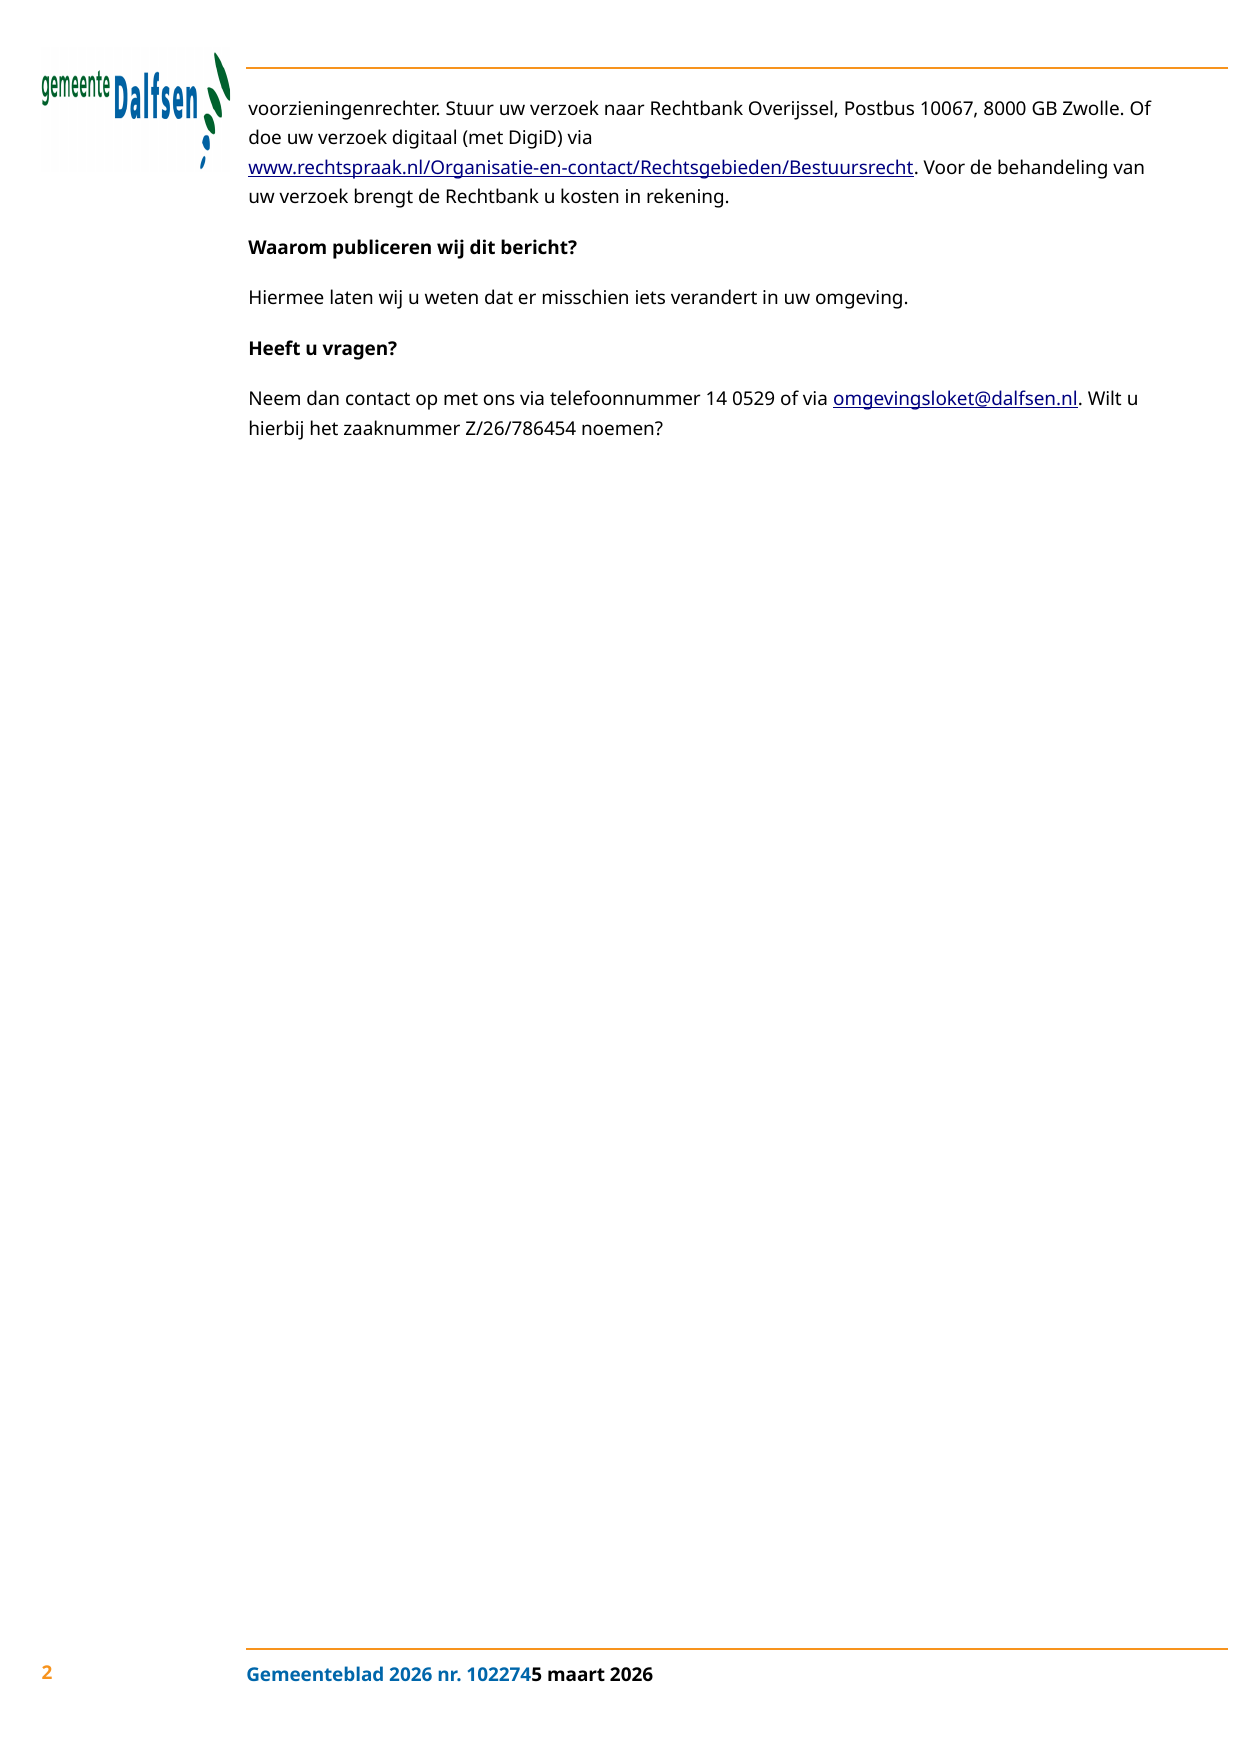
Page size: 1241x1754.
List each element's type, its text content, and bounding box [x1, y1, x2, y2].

text Neem dan contact op met ons via telefoonnummer 14 0529 of via omgevingsloket@dalfsen.nl. Wilt u hierbij het zaaknummer Z/26/786454 noemen? [248, 385, 1152, 441]
picture [41, 47, 231, 172]
text Hiermee laten wij u weten dat er misschien iets verandert in uw omgeving. [248, 284, 1152, 310]
text voorzieningenrechter. Stuur uw verzoek naar Rechtbank Overijssel, Postbus 10067, 8000 GB Zwolle. Of doe uw verzoek digitaal (met DigiD) via www.rechtspraak.nl/Organisatie-en-contact/Rechtsgebieden/Bestuursrecht. Voor de behandeling van uw verzoek brengt de Rechtbank u kosten in rekening. [248, 95, 1152, 209]
text Waarom publiceren wij dit bericht? [248, 234, 1152, 260]
text Heeft u vragen? [248, 335, 1152, 361]
